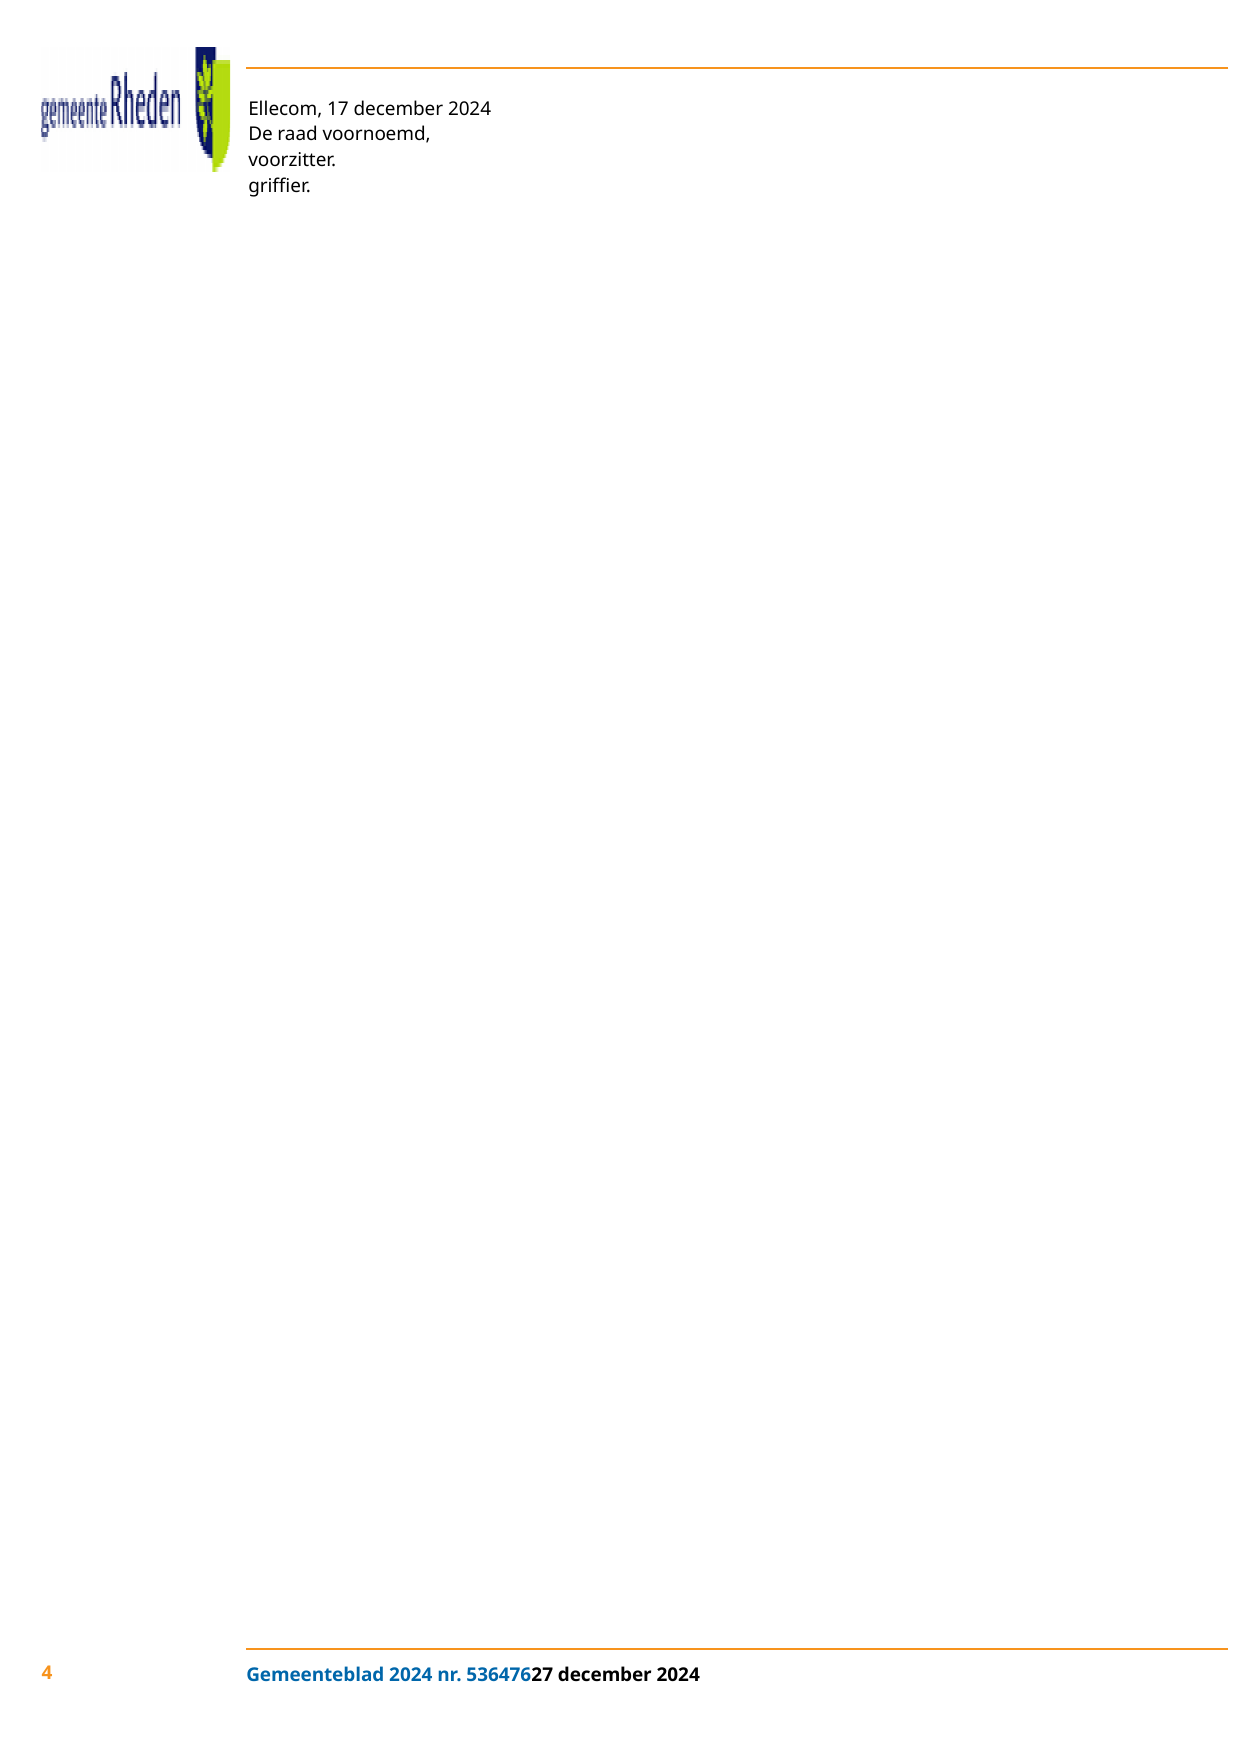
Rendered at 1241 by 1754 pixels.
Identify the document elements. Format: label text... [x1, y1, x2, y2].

text voorzitter. [248, 146, 1152, 172]
text Ellecom, 17 december 2024 [248, 95, 1152, 121]
picture [41, 47, 231, 172]
text De raad voornoemd, [248, 121, 1152, 146]
text griffier. [248, 172, 1152, 198]
